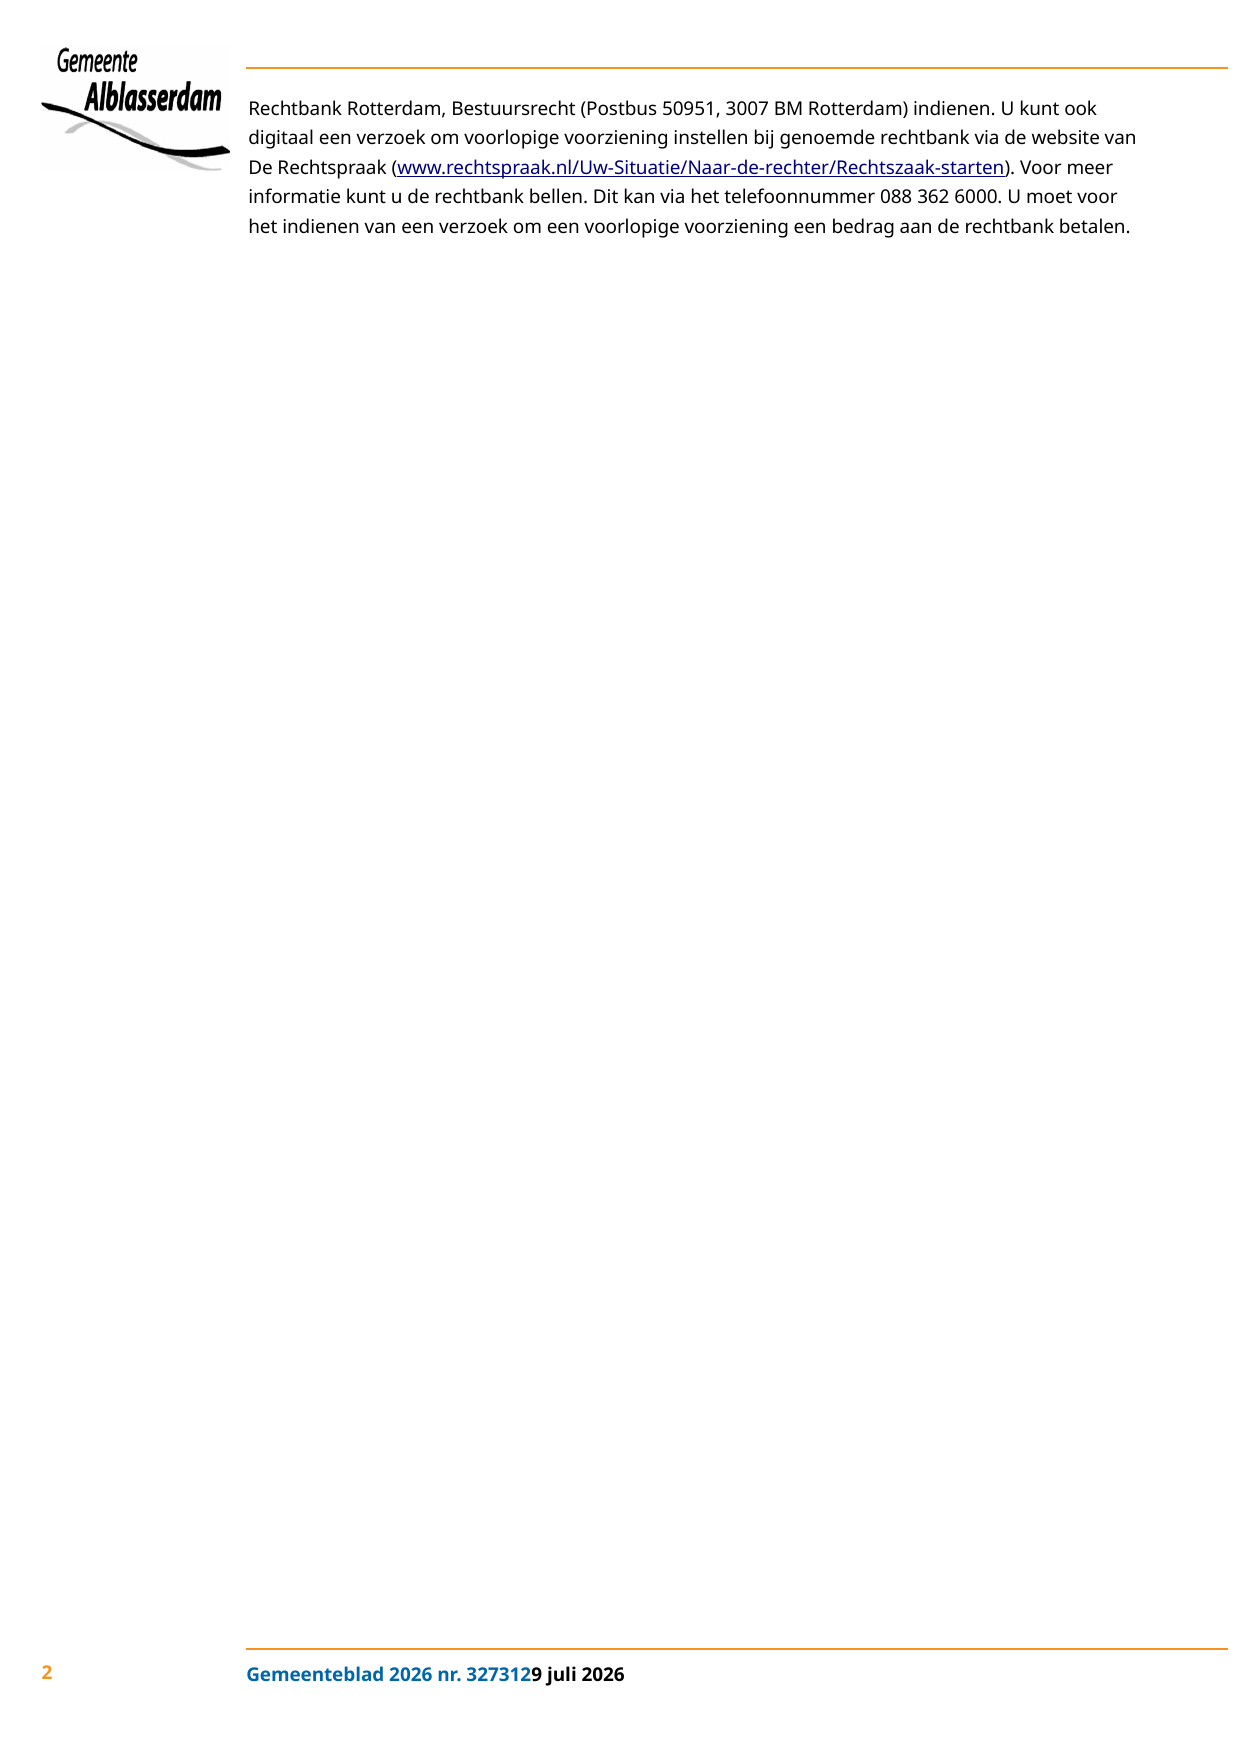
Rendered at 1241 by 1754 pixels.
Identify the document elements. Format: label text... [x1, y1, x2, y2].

picture [41, 47, 231, 172]
text Rechtbank Rotterdam, Bestuursrecht (Postbus 50951, 3007 BM Rotterdam) indienen. U kunt ook digitaal een verzoek om voorlopige voorziening instellen bij genoemde rechtbank via de website van De Rechtspraak (www.rechtspraak.nl/Uw-Situatie/Naar-de-rechter/Rechtszaak-starten). Voor meer informatie kunt u de rechtbank bellen. Dit kan via het telefoonnummer 088 362 6000. U moet voor het indienen van een verzoek om een voorlopige voorziening een bedrag aan de rechtbank betalen. [248, 95, 1152, 239]
